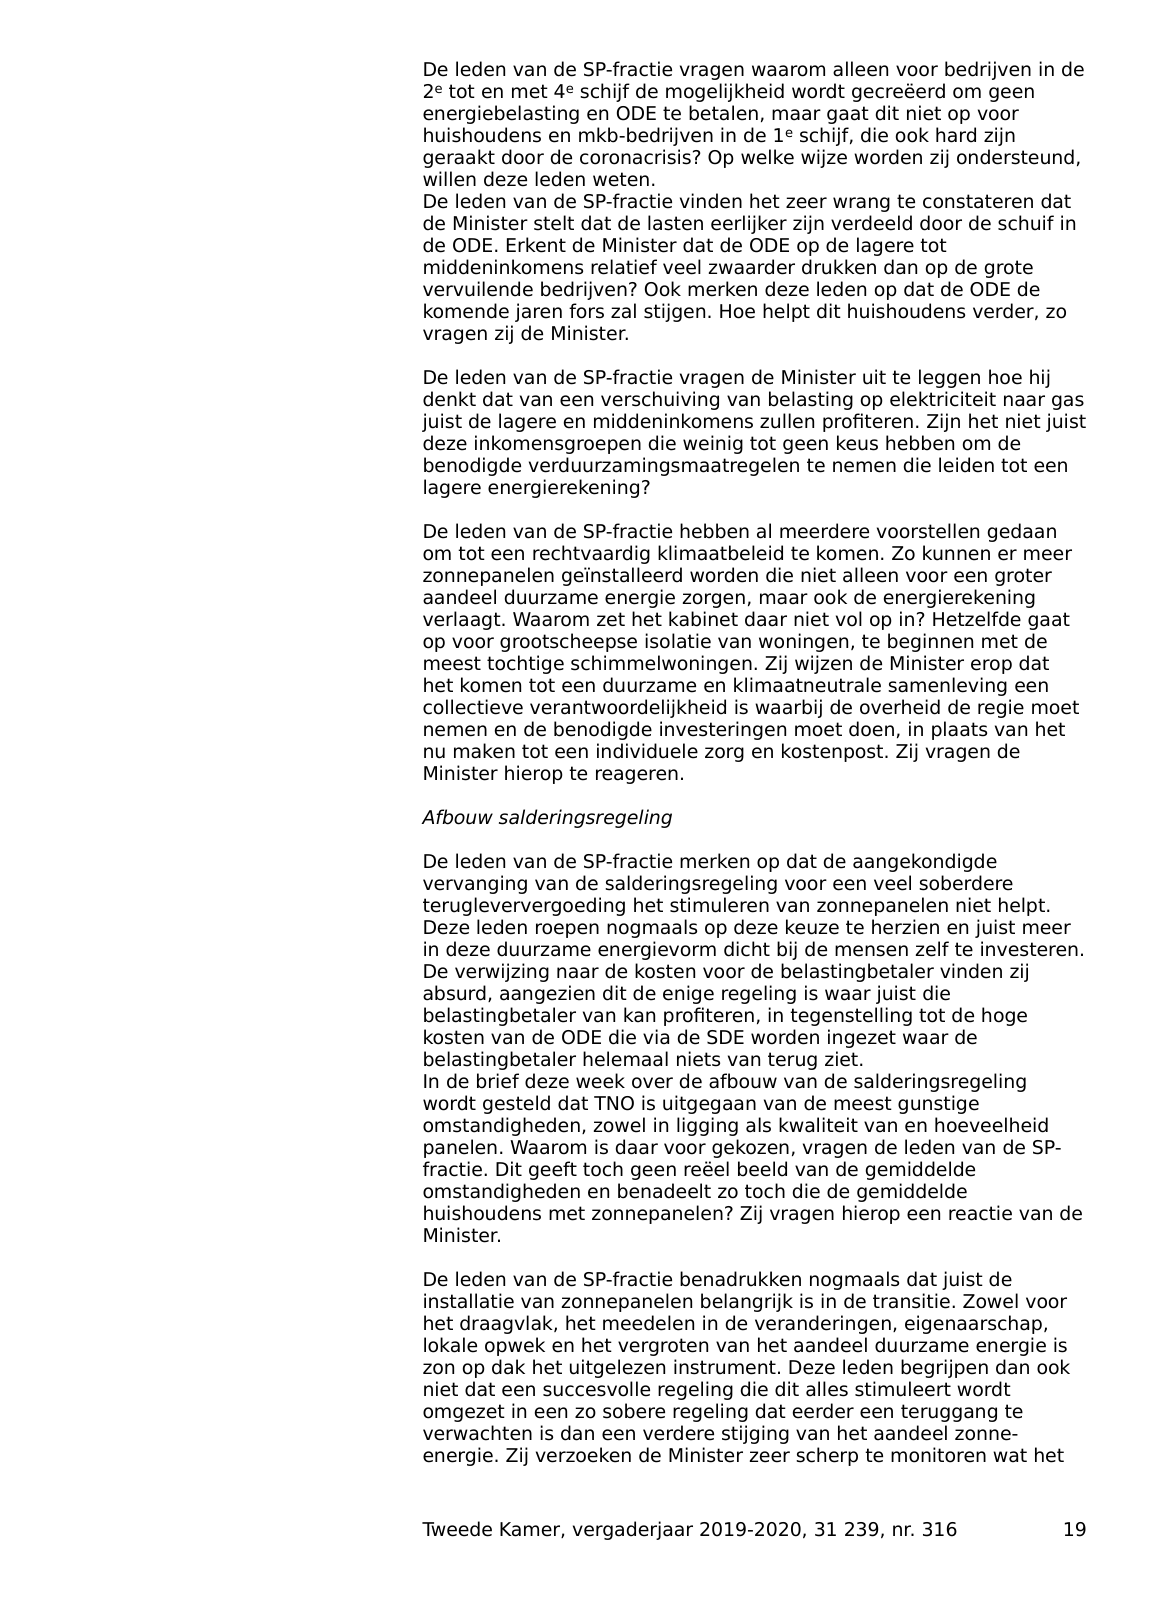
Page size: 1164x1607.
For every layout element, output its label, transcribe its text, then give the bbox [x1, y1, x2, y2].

text De leden van de SP-fractie vragen waarom alleen voor bedrijven in de 2e tot en met 4e schijf de mogelijkheid wordt gecreëerd om geen energiebelasting en ODE te betalen, maar gaat dit niet op voor huishoudens en mkb-bedrijven in de 1e schijf, die ook hard zijn geraakt door de coronacrisis? Op welke wijze worden zij ondersteund, willen deze leden weten. [422, 59, 1087, 191]
text De leden van de SP-fractie benadrukken nogmaals dat juist de installatie van zonnepanelen belangrijk is in de transitie. Zowel voor het draagvlak, het meedelen in de veranderingen, eigenaarschap, lokale opwek en het vergroten van het aandeel duurzame energie is zon op dak het uitgelezen instrument. Deze leden begrijpen dan ook niet dat een succesvolle regeling die dit alles stimuleert wordt omgezet in een zo sobere regeling dat eerder een teruggang te verwachten is dan een verdere stijging van het aandeel zonne-energie. Zij verzoeken de Minister zeer scherp te monitoren wat het [422, 1269, 1087, 1467]
subtitle Afbouw salderingsregeling [422, 807, 1087, 829]
text De leden van de SP-fractie hebben al meerdere voorstellen gedaan om tot een rechtvaardig klimaatbeleid te komen. Zo kunnen er meer zonnepanelen geïnstalleerd worden die niet alleen voor een groter aandeel duurzame energie zorgen, maar ook de energierekening verlaagt. Waarom zet het kabinet daar niet vol op in? Hetzelfde gaat op voor grootscheepse isolatie van woningen, te beginnen met de meest tochtige schimmelwoningen. Zij wijzen de Minister erop dat het komen tot een duurzame en klimaatneutrale samenleving een collectieve verantwoordelijkheid is waarbij de overheid de regie moet nemen en de benodigde investeringen moet doen, in plaats van het nu maken tot een individuele zorg en kostenpost. Zij vragen de Minister hierop te reageren. [422, 521, 1087, 785]
text De leden van de SP-fractie vinden het zeer wrang te constateren dat de Minister stelt dat de lasten eerlijker zijn verdeeld door de schuif in de ODE. Erkent de Minister dat de ODE op de lagere tot middeninkomens relatief veel zwaarder drukken dan op de grote vervuilende bedrijven? Ook merken deze leden op dat de ODE de komende jaren fors zal stijgen. Hoe helpt dit huishoudens verder, zo vragen zij de Minister. [422, 191, 1087, 345]
text De leden van de SP-fractie vragen de Minister uit te leggen hoe hij denkt dat van een verschuiving van belasting op elektriciteit naar gas juist de lagere en middeninkomens zullen profiteren. Zijn het niet juist deze inkomensgroepen die weinig tot geen keus hebben om de benodigde verduurzamingsmaatregelen te nemen die leiden tot een lagere energierekening? [422, 367, 1087, 499]
text In de brief deze week over de afbouw van de salderingsregeling wordt gesteld dat TNO is uitgegaan van de meest gunstige omstandigheden, zowel in ligging als kwaliteit van en hoeveelheid panelen. Waarom is daar voor gekozen, vragen de leden van de SP-fractie. Dit geeft toch geen reëel beeld van de gemiddelde omstandigheden en benadeelt zo toch die de gemiddelde huishoudens met zonnepanelen? Zij vragen hierop een reactie van de Minister. [422, 1071, 1087, 1247]
text De leden van de SP-fractie merken op dat de aangekondigde vervanging van de salderingsregeling voor een veel soberdere terugleververgoeding het stimuleren van zonnepanelen niet helpt. Deze leden roepen nogmaals op deze keuze te herzien en juist meer in deze duurzame energievorm dicht bij de mensen zelf te investeren. De verwijzing naar de kosten voor de belastingbetaler vinden zij absurd, aangezien dit de enige regeling is waar juist die belastingbetaler van kan profiteren, in tegenstelling tot de hoge kosten van de ODE die via de SDE worden ingezet waar de belastingbetaler helemaal niets van terug ziet. [422, 851, 1087, 1071]
